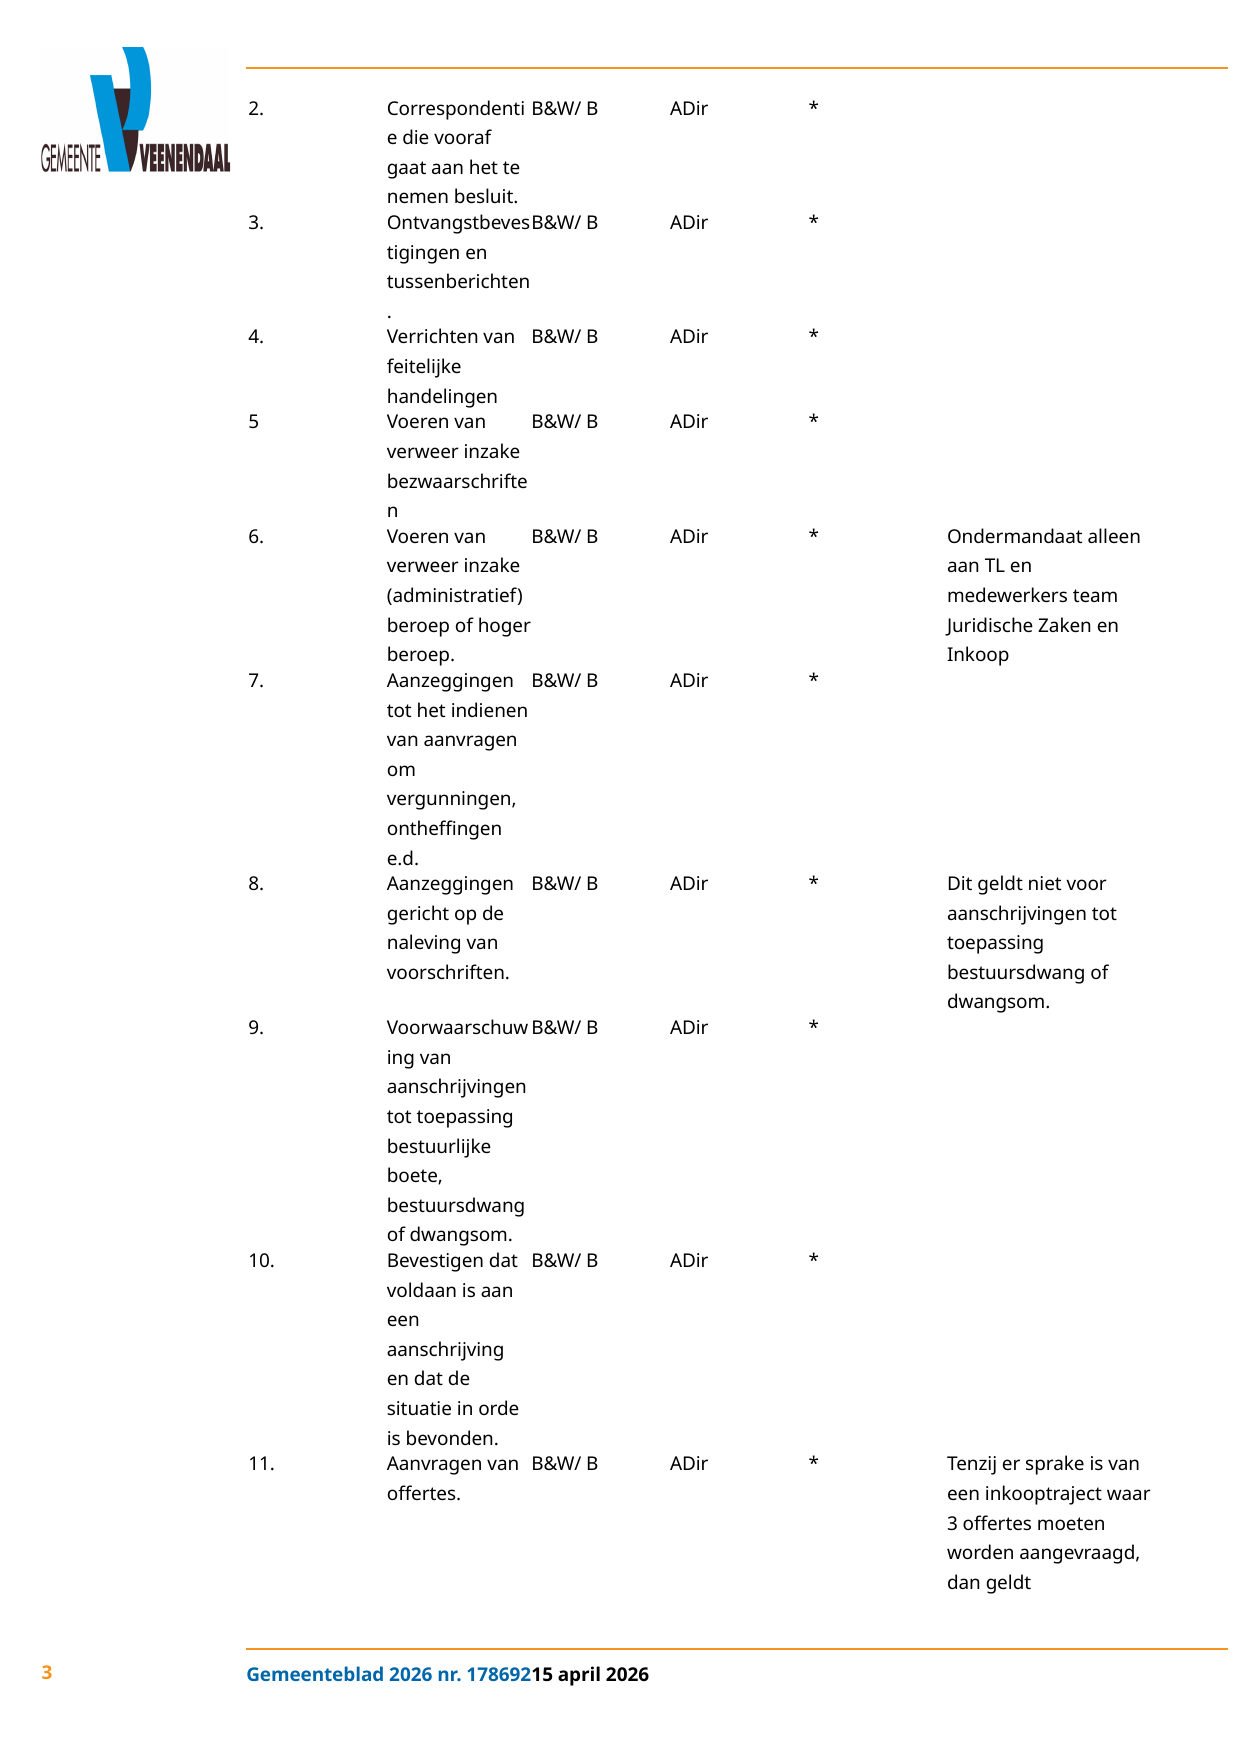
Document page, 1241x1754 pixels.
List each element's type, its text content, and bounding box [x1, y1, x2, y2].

table_cell 8. [248, 870, 387, 1014]
table_cell [947, 667, 1152, 870]
table_cell 11. [248, 1451, 387, 1594]
table_cell [947, 1015, 1152, 1247]
table_cell B&W/ B [531, 870, 670, 1014]
table_cell 7. [248, 667, 387, 870]
table_cell Ondermandaat alleen aan TL en medewerkers team Juridische Zaken en Inkoop [947, 523, 1152, 667]
table_cell ADir [670, 95, 808, 209]
table_cell 5 [248, 409, 387, 523]
table_cell ADir [670, 209, 808, 324]
table_cell ADir [670, 324, 808, 409]
table_cell B&W/ B [531, 1247, 670, 1451]
table_cell B&W/ B [531, 667, 670, 870]
table_cell B&W/ B [531, 523, 670, 667]
table_cell [947, 324, 1152, 409]
table_cell Bevestigen dat voldaan is aan een aanschrijving en dat de situatie in orde is bevonden. [387, 1247, 531, 1451]
table_cell Dit geldt niet voor aanschrijvingen tot toepassing bestuursdwang of dwangsom. [947, 870, 1152, 1014]
table_cell [947, 209, 1152, 324]
table_cell * [808, 667, 947, 870]
table_cell Ontvangstbevestigingen en tussenberichten. [387, 209, 531, 324]
table_cell Voeren van verweer inzake (administratief) beroep of hoger beroep. [387, 523, 531, 667]
table_cell 3. [248, 209, 387, 324]
table_cell [947, 1247, 1152, 1451]
table_cell Tenzij er sprake is van een inkooptraject waar 3 offertes moeten worden aangevraagd, dan geldt [947, 1451, 1152, 1594]
table_cell B&W/ B [531, 324, 670, 409]
table_cell Correspondentie die vooraf gaat aan het te nemen besluit. [387, 95, 531, 209]
table_cell Aanzeggingen tot het indienen van aanvragen om vergunningen, ontheffingen e.d. [387, 667, 531, 870]
table_cell * [808, 1451, 947, 1594]
table_cell ADir [670, 667, 808, 870]
table_cell B&W/ B [531, 1451, 670, 1594]
table_cell 2. [248, 95, 387, 209]
picture [123, 47, 231, 172]
table_cell [947, 409, 1152, 523]
table_cell B&W/ B [531, 409, 670, 523]
table_cell ADir [670, 870, 808, 1014]
table_cell * [808, 1015, 947, 1247]
table_cell Voeren van verweer inzake bezwaarschriften [387, 409, 531, 523]
table_cell * [808, 1247, 947, 1451]
table_cell B&W/ B [531, 1015, 670, 1247]
table_cell B&W/ B [531, 95, 670, 209]
table_cell * [808, 209, 947, 324]
table_cell * [808, 523, 947, 667]
table_cell ADir [670, 409, 808, 523]
table_cell ADir [670, 523, 808, 667]
table_cell * [808, 409, 947, 523]
table_cell Voorwaarschuwing van aanschrijvingen tot toepassing bestuurlijke boete, bestuursdwang of dwangsom. [387, 1015, 531, 1247]
table_cell 10. [248, 1247, 387, 1451]
picture [41, 47, 130, 172]
table_cell B&W/ B [531, 209, 670, 324]
table_cell Verrichten van feitelijke handelingen [387, 324, 531, 409]
table_cell Aanzeggingen gericht op de naleving van voorschriften. [387, 870, 531, 1014]
table_cell * [808, 95, 947, 209]
table_cell ADir [670, 1247, 808, 1451]
table_cell [947, 95, 1152, 209]
table_cell * [808, 324, 947, 409]
table_cell ADir [670, 1015, 808, 1247]
table_cell ADir [670, 1451, 808, 1594]
table_cell 9. [248, 1015, 387, 1247]
table_cell 6. [248, 523, 387, 667]
table_cell 4. [248, 324, 387, 409]
table_cell * [808, 870, 947, 1014]
table_cell Aanvragen van offertes. [387, 1451, 531, 1594]
